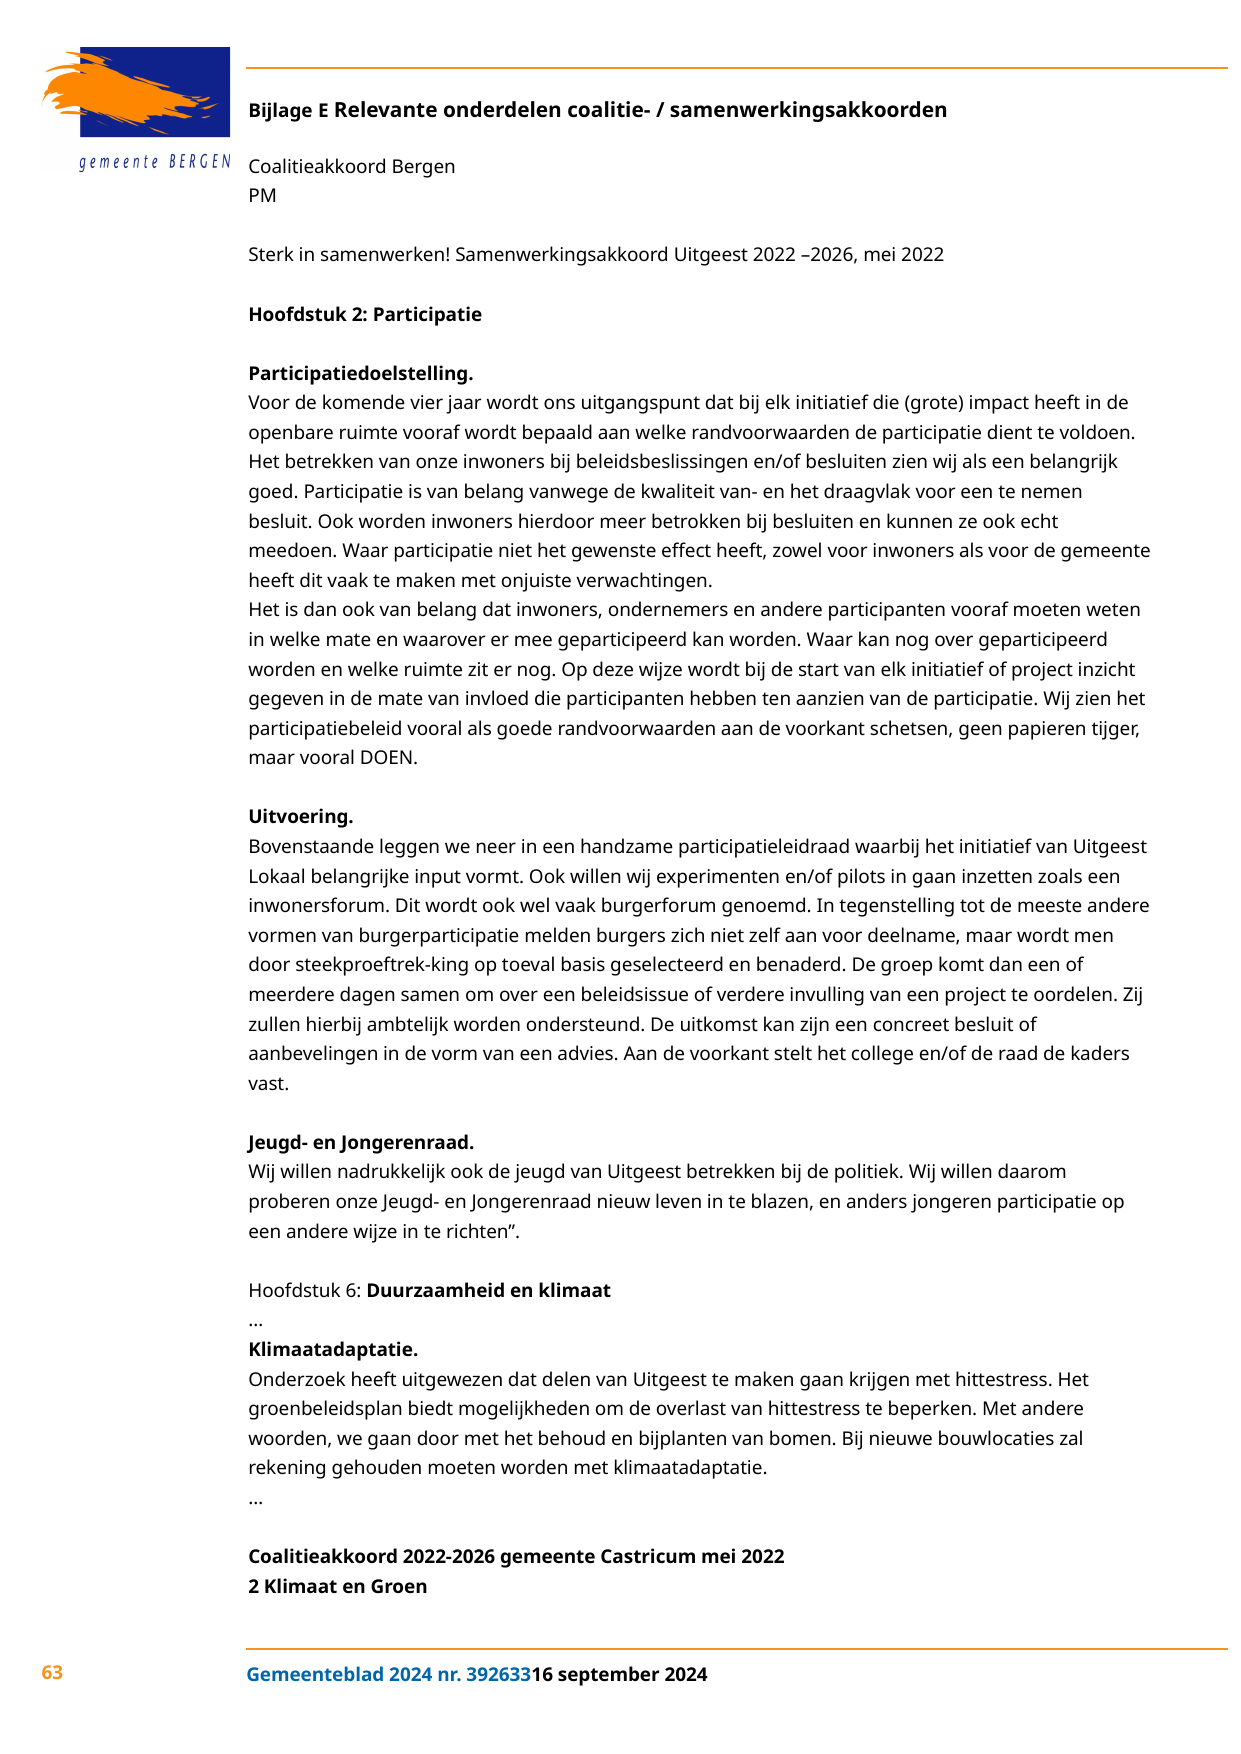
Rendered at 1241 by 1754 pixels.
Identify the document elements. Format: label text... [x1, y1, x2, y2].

text Coalitieakkoord Bergen [248, 153, 1152, 179]
text … [248, 1307, 1152, 1332]
text Het is dan ook van belang dat inwoners, ondernemers en andere participanten vooraf moeten weten in welke mate en waarover er mee geparticipeerd kan worden. Waar kan nog over geparticipeerd worden en welke ruimte zit er nog. Op deze wijze wordt bij de start van elk initiatief of project inzicht gegeven in de mate van invloed die participanten hebben ten aanzien van de participatie. Wij zien het participatiebeleid vooral als goede randvoorwaarden aan de voorkant schetsen, geen papieren tijger, maar vooral DOEN. [248, 597, 1152, 770]
text Klimaatadaptatie. [248, 1336, 1152, 1362]
picture [41, 47, 231, 172]
text PM [248, 182, 1152, 208]
text Onderzoek heeft uitgewezen dat delen van Uitgeest te maken gaan krijgen met hittestress. Het groenbeleidsplan biedt mogelijkheden om de overlast van hittestress te beperken. Met andere woorden, we gaan door met het behoud en bijplanten van bomen. Bij nieuwe bouwlocaties zal rekening gehouden moeten worden met klimaatadaptatie. [248, 1366, 1152, 1480]
text Voor de komende vier jaar wordt ons uitgangspunt dat bij elk initiatief die (grote) impact heeft in de openbare ruimte vooraf wordt bepaald aan welke randvoorwaarden de participatie dient te voldoen. Het betrekken van onze inwoners bij beleidsbeslissingen en/of besluiten zien wij als een belangrijk goed. Participatie is van belang vanwege de kwaliteit van- en het draagvlak voor een te nemen besluit. Ook worden inwoners hierdoor meer betrokken bij besluiten en kunnen ze ook echt meedoen. Waar participatie niet het gewenste effect heeft, zowel voor inwoners als voor de gemeente heeft dit vaak te maken met onjuiste verwachtingen. [248, 389, 1152, 593]
text Hoofdstuk 6: Duurzaamheid en klimaat [248, 1277, 1152, 1303]
text Bovenstaande leggen we neer in een handzame participatieleidraad waarbij het initiatief van Uitgeest Lokaal belangrijke input vormt. Ook willen wij experimenten en/of pilots in gaan inzetten zoals een inwonersforum. Dit wordt ook wel vaak burgerforum genoemd. In tegenstelling tot de meeste andere vormen van burgerparticipatie melden burgers zich niet zelf aan voor deelname, maar wordt men door steekproeftrek-king op toeval basis geselecteerd en benaderd. De groep komt dan een of meerdere dagen samen om over een beleidsissue of verdere invulling van een project te oordelen. Zij zullen hierbij ambtelijk worden ondersteund. De uitkomst kan zijn een concreet besluit of aanbevelingen in de vorm van een advies. Aan de voorkant stelt het college en/of de raad de kaders vast. [248, 833, 1152, 1096]
text 2 Klimaat en Groen [248, 1573, 1152, 1599]
text Coalitieakkoord 2022-2026 gemeente Castricum mei 2022 [248, 1543, 1152, 1569]
text Wij willen nadrukkelijk ook de jeugd van Uitgeest betrekken bij de politiek. Wij willen daarom proberen onze Jeugd- en Jongerenraad nieuw leven in te blazen, en anders jongeren participatie op een andere wijze in te richten”. [248, 1159, 1152, 1244]
text Hoofdstuk 2: Participatie [248, 301, 1152, 327]
text Bijlage E Relevante onderdelen coalitie- / samenwerkingsakkoorden [248, 95, 1152, 123]
text Sterk in samenwerken! Samenwerkingsakkoord Uitgeest 2022 –2026, mei 2022 [248, 242, 1152, 267]
text Uitvoering. [248, 804, 1152, 829]
text … [248, 1484, 1152, 1510]
text Participatiedoelstelling. [248, 360, 1152, 386]
text Jeugd- en Jongerenraad. [248, 1129, 1152, 1155]
